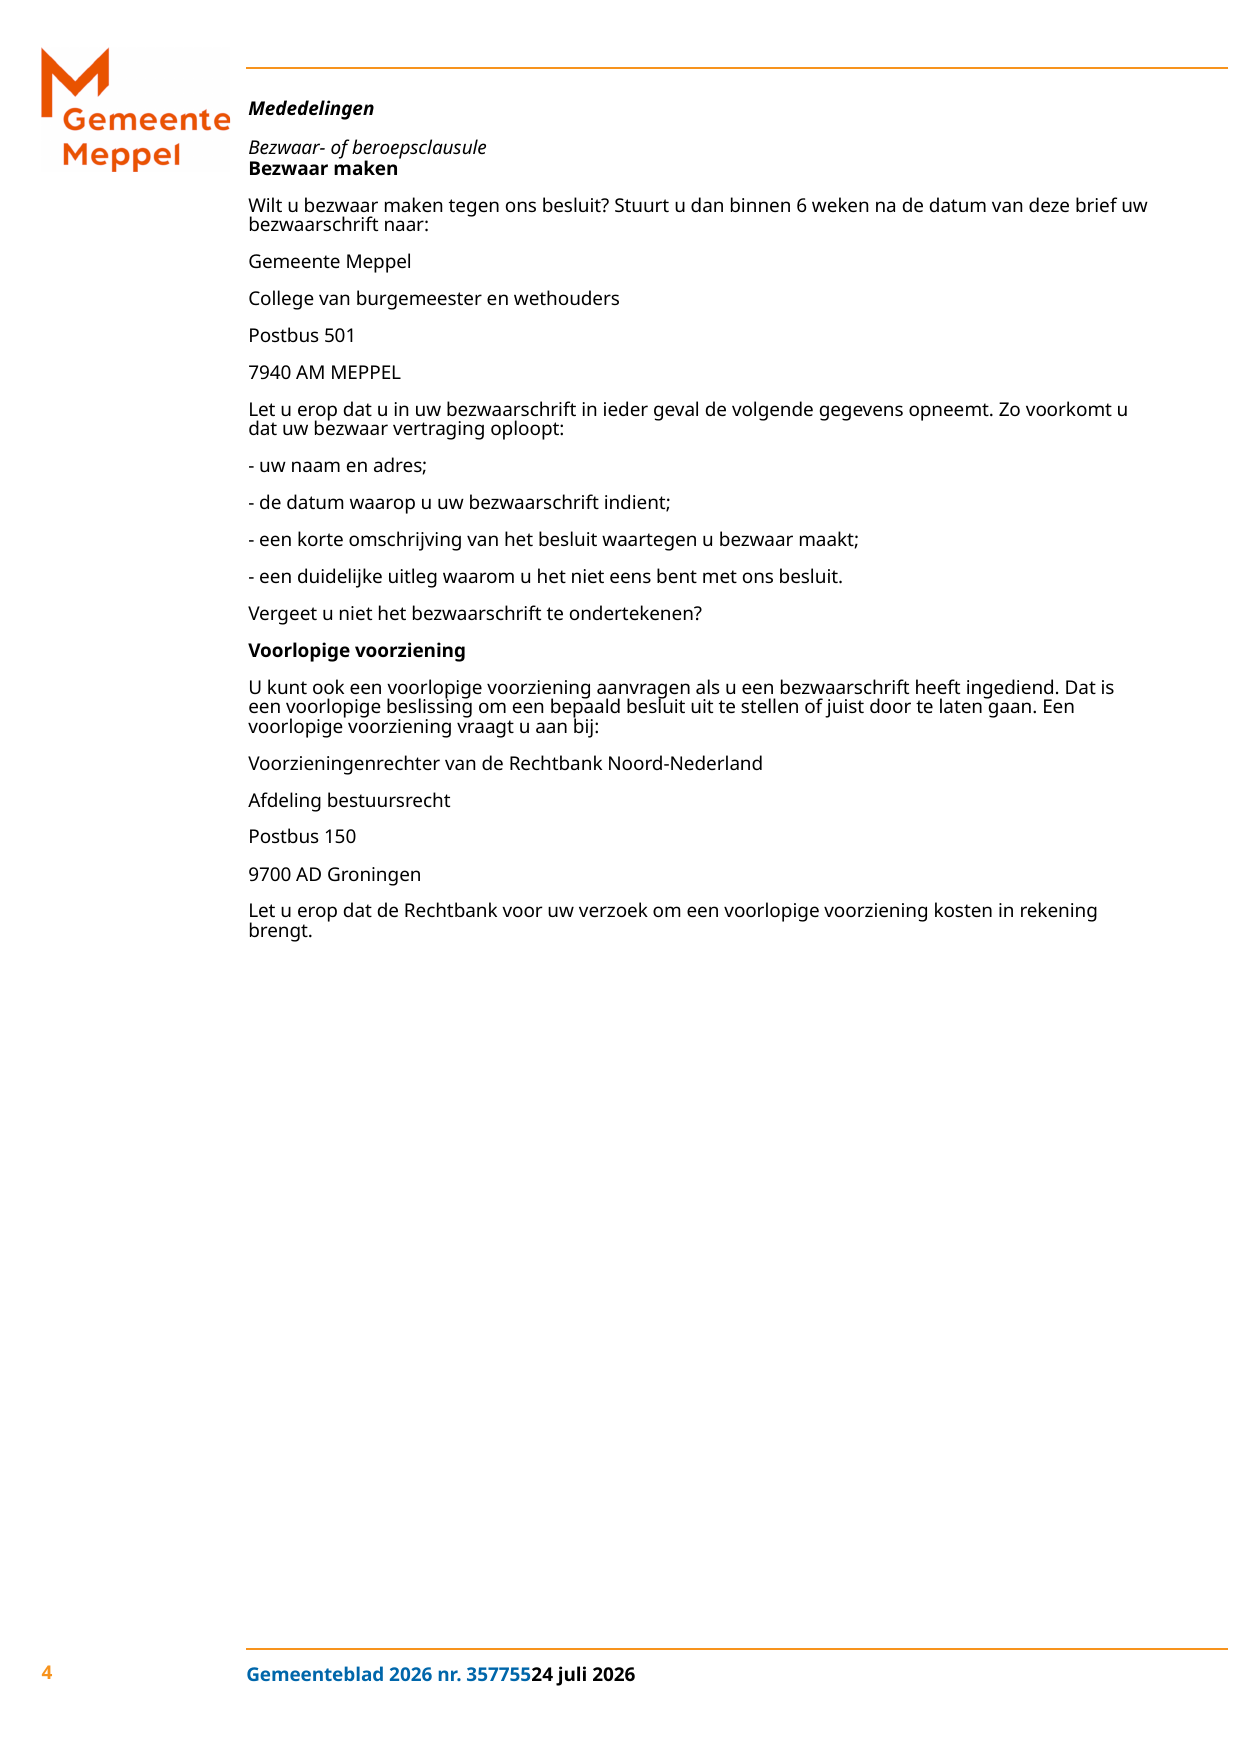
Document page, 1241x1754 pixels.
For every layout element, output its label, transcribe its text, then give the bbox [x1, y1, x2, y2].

text Postbus 150 [248, 828, 1152, 848]
text - uw naam en adres; [248, 457, 1152, 476]
text Bezwaar- of beroepsclausule [248, 134, 1152, 160]
text 7940 AM MEPPEL [248, 364, 1152, 383]
text - een korte omschrijving van het besluit waartegen u bezwaar maakt; [248, 531, 1152, 550]
text Let u erop dat de Rechtbank voor uw verzoek om een voorlopige voorziening kosten in rekening brengt. [248, 902, 1152, 941]
picture [41, 47, 231, 172]
text - de datum waarop u uw bezwaarschrift indient; [248, 494, 1152, 513]
text Postbus 501 [248, 327, 1152, 346]
text Voorlopige voorziening [248, 642, 1152, 661]
text Voorzieningenrechter van de Rechtbank Noord-Nederland [248, 754, 1152, 774]
text Gemeente Meppel [248, 253, 1152, 272]
text Vergeet u niet het bezwaarschrift te ondertekenen? [248, 605, 1152, 624]
text - een duidelijke uitleg waarom u het niet eens bent met ons besluit. [248, 568, 1152, 587]
text Mededelingen [248, 95, 1152, 121]
text Bezwaar maken [248, 160, 1152, 179]
text Wilt u bezwaar maken tegen ons besluit? Stuurt u dan binnen 6 weken na de datum van deze brief uw bezwaarschrift naar: [248, 197, 1152, 235]
text College van burgemeester en wethouders [248, 290, 1152, 309]
text Let u erop dat u in uw bezwaarschrift in ieder geval de volgende gegevens opneemt. Zo voorkomt u dat uw bezwaar vertraging oploopt: [248, 401, 1152, 439]
text 9700 AD Groningen [248, 866, 1152, 885]
text U kunt ook een voorlopige voorziening aanvragen als u een bezwaarschrift heeft ingediend. Dat is een voorlopige beslissing om een bepaald besluit uit te stellen of juist door te laten gaan. Een voorlopige voorziening vraagt u aan bij: [248, 679, 1152, 737]
text Afdeling bestuursrecht [248, 792, 1152, 811]
